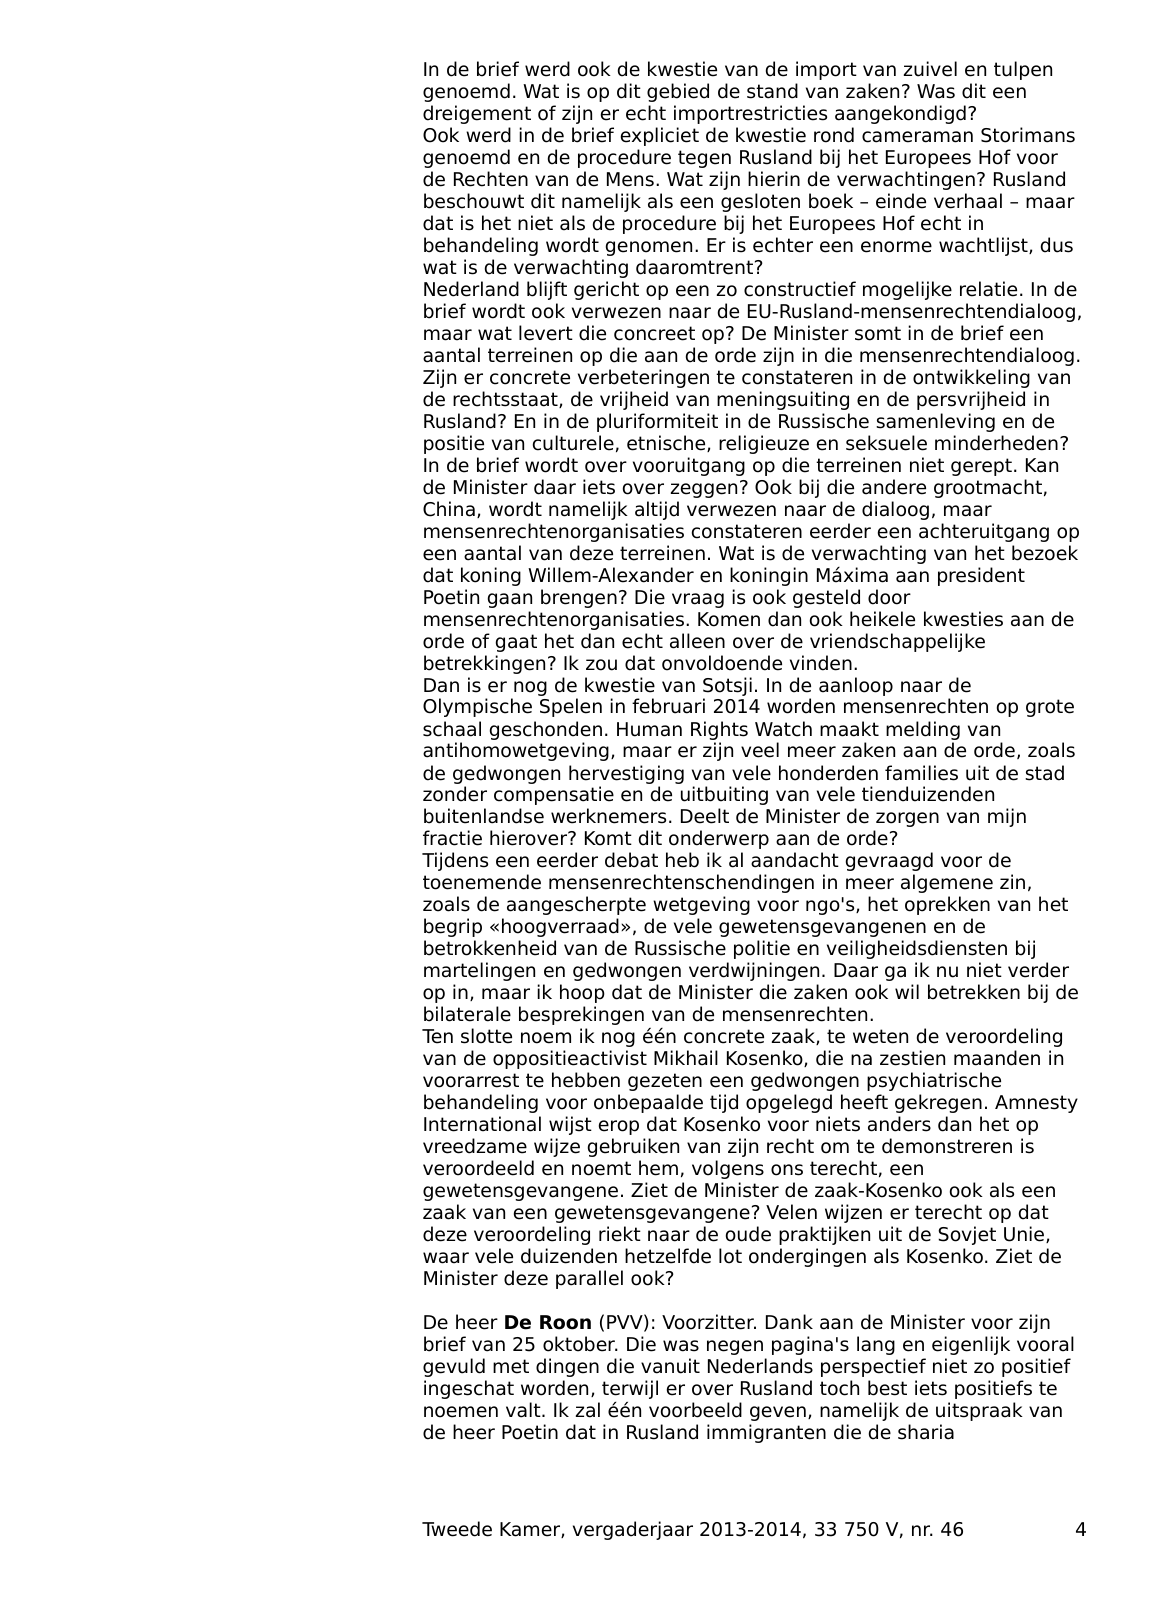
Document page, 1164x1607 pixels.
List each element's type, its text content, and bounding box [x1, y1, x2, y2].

text Ten slotte noem ik nog één concrete zaak, te weten de veroordeling van de oppositieactivist Mikhail Kosenko, die na zestien maanden in voorarrest te hebben gezeten een gedwongen psychiatrische behandeling voor onbepaalde tijd opgelegd heeft gekregen. Amnesty International wijst erop dat Kosenko voor niets anders dan het op vreedzame wijze gebruiken van zijn recht om te demonstreren is veroordeeld en noemt hem, volgens ons terecht, een gewetensgevangene. Ziet de Minister de zaak-Kosenko ook als een zaak van een gewetensgevangene? Velen wijzen er terecht op dat deze veroordeling riekt naar de oude praktijken uit de Sovjet Unie, waar vele duizenden hetzelfde lot ondergingen als Kosenko. Ziet de Minister deze parallel ook? [422, 1026, 1087, 1290]
text Dan is er nog de kwestie van Sotsji. In de aanloop naar de Olympische Spelen in februari 2014 worden mensenrechten op grote schaal geschonden. Human Rights Watch maakt melding van antihomowetgeving, maar er zijn veel meer zaken aan de orde, zoals de gedwongen hervestiging van vele honderden families uit de stad zonder compensatie en de uitbuiting van vele tienduizenden buitenlandse werknemers. Deelt de Minister de zorgen van mijn fractie hierover? Komt dit onderwerp aan de orde? [422, 674, 1087, 850]
text De heer De Roon (PVV): Voorzitter. Dank aan de Minister voor zijn brief van 25 oktober. Die was negen pagina's lang en eigenlijk vooral gevuld met dingen die vanuit Nederlands perspectief niet zo positief ingeschat worden, terwijl er over Rusland toch best iets positiefs te noemen valt. Ik zal één voorbeeld geven, namelijk de uitspraak van de heer Poetin dat in Rusland immigranten die de sharia [422, 1312, 1087, 1444]
text In de brief werd ook de kwestie van de import van zuivel en tulpen genoemd. Wat is op dit gebied de stand van zaken? Was dit een dreigement of zijn er echt importrestricties aangekondigd? [422, 59, 1087, 125]
text Nederland blijft gericht op een zo constructief mogelijke relatie. In de brief wordt ook verwezen naar de EU-Rusland-mensenrechtendialoog, maar wat levert die concreet op? De Minister somt in de brief een aantal terreinen op die aan de orde zijn in die mensenrechtendialoog. Zijn er concrete verbeteringen te constateren in de ontwikkeling van de rechtsstaat, de vrijheid van meningsuiting en de persvrijheid in Rusland? En in de pluriformiteit in de Russische samenleving en de positie van culturele, etnische, religieuze en seksuele minderheden? In de brief wordt over vooruitgang op die terreinen niet gerept. Kan de Minister daar iets over zeggen? Ook bij die andere grootmacht, China, wordt namelijk altijd verwezen naar de dialoog, maar mensenrechtenorganisaties constateren eerder een achteruitgang op een aantal van deze terreinen. Wat is de verwachting van het bezoek dat koning Willem-Alexander en koningin Máxima aan president Poetin gaan brengen? Die vraag is ook gesteld door mensenrechtenorganisaties. Komen dan ook heikele kwesties aan de orde of gaat het dan echt alleen over de vriendschappelijke betrekkingen? Ik zou dat onvoldoende vinden. [422, 279, 1087, 674]
text Tijdens een eerder debat heb ik al aandacht gevraagd voor de toenemende mensenrechtenschendingen in meer algemene zin, zoals de aangescherpte wetgeving voor ngo's, het oprekken van het begrip «hoogverraad», de vele gewetensgevangenen en de betrokkenheid van de Russische politie en veiligheidsdiensten bij martelingen en gedwongen verdwijningen. Daar ga ik nu niet verder op in, maar ik hoop dat de Minister die zaken ook wil betrekken bij de bilaterale besprekingen van de mensenrechten. [422, 850, 1087, 1026]
text Ook werd in de brief expliciet de kwestie rond cameraman Storimans genoemd en de procedure tegen Rusland bij het Europees Hof voor de Rechten van de Mens. Wat zijn hierin de verwachtingen? Rusland beschouwt dit namelijk als een gesloten boek – einde verhaal – maar dat is het niet als de procedure bij het Europees Hof echt in behandeling wordt genomen. Er is echter een enorme wachtlijst, dus wat is de verwachting daaromtrent? [422, 125, 1087, 279]
